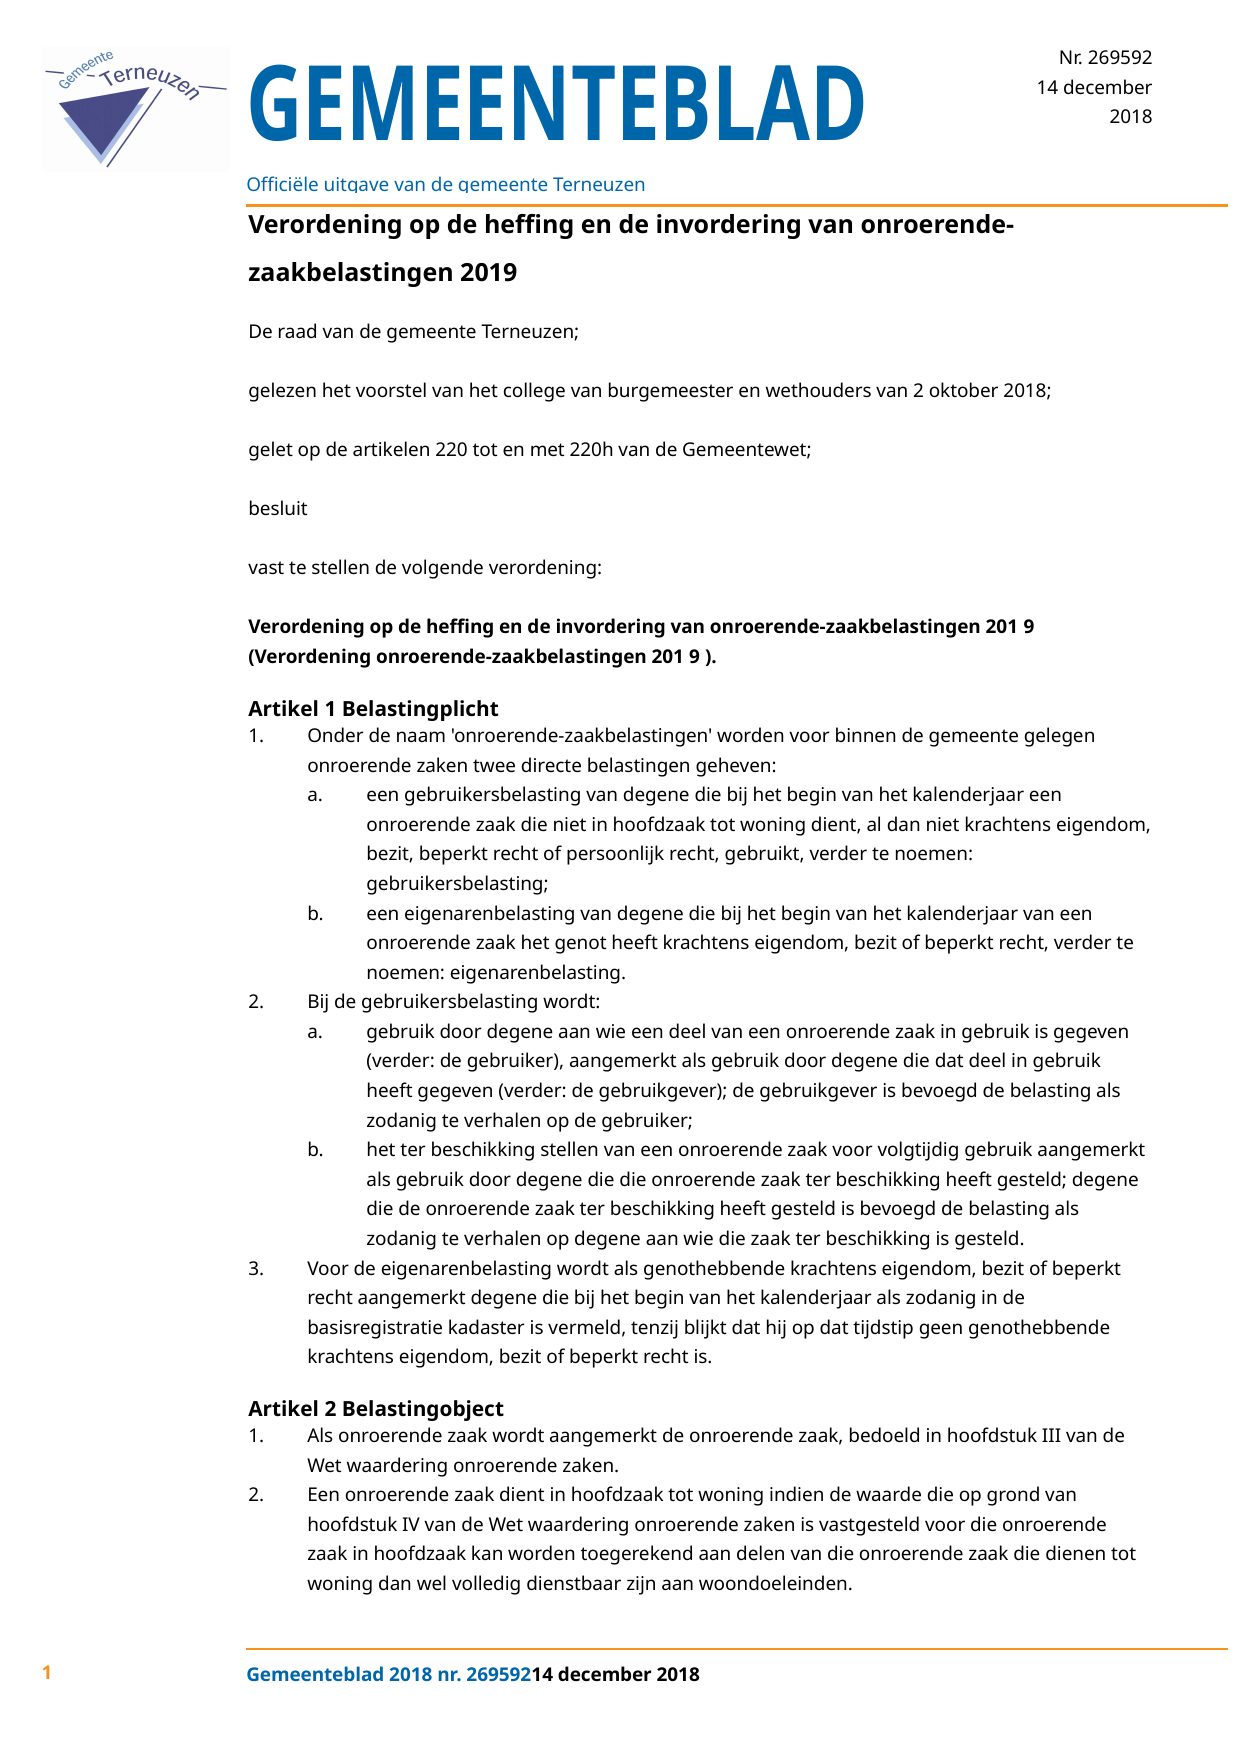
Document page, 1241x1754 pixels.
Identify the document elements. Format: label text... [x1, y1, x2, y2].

list Een onroerende zaak dient in hoofdzaak tot woning indien de waarde die op grond van hoofdstuk IV van de Wet waardering onroerende zaken is vastgesteld voor die onroerende zaak in hoofdzaak kan worden toegerekend aan delen van die onroerende zaak die dienen tot woning dan wel volledig dienstbaar zijn aan woondoeleinden. [248, 1481, 1152, 1596]
picture [41, 47, 231, 172]
list het ter beschikking stellen van een onroerende zaak voor volgtijdig gebruik aangemerkt als gebruik door degene die die onroerende zaak ter beschikking heeft gesteld; degene die de onroerende zaak ter beschikking heeft gesteld is bevoegd de belasting als zodanig te verhalen op degene aan wie die zaak ter beschikking is gesteld. [307, 1136, 1152, 1251]
text besluit [248, 495, 1152, 521]
text Artikel 1 Belastingplicht [248, 694, 1152, 722]
list Voor de eigenarenbelasting wordt als genothebbende krachtens eigendom, bezit of beperkt recht aangemerkt degene die bij het begin van het kalenderjaar als zodanig in de basisregistratie kadaster is vermeld, tenzij blijkt dat hij op dat tijdstip geen genothebbende krachtens eigendom, bezit of beperkt recht is. [248, 1255, 1152, 1369]
list Bij de gebruikersbelasting wordt: [248, 988, 1152, 1014]
list een gebruikersbelasting van degene die bij het begin van het kalenderjaar een onroerende zaak die niet in hoofdzaak tot woning dient, al dan niet krachtens eigendom, bezit, beperkt recht of persoonlijk recht, gebruikt, verder te noemen: gebruikersbelasting; [307, 781, 1152, 896]
list een eigenarenbelasting van degene die bij het begin van het kalenderjaar van een onroerende zaak het genot heeft krachtens eigendom, bezit of beperkt recht, verder te noemen: eigenarenbelasting. [307, 900, 1152, 984]
text Verordening op de heffing en de invordering van onroerende-zaakbelastingen 201 9 (Verordening onroerende-zaakbelastingen 201 9 ). [248, 614, 1152, 669]
text gelezen het voorstel van het college van burgemeester en wethouders van 2 oktober 2018; [248, 377, 1152, 403]
text vast te stellen de volgende verordening: [248, 554, 1152, 580]
text Artikel 2 Belastingobject [248, 1394, 1152, 1422]
text De raad van de gemeente Terneuzen; [248, 318, 1152, 344]
text gelet op de artikelen 220 tot en met 220h van de Gemeentewet; [248, 436, 1152, 462]
list Als onroerende zaak wordt aangemerkt de onroerende zaak, bedoeld in hoofdstuk III van de Wet waardering onroerende zaken. [248, 1422, 1152, 1478]
list Onder de naam 'onroerende-zaakbelastingen' worden voor binnen de gemeente gelegen onroerende zaken twee directe belastingen geheven: [248, 722, 1152, 777]
text Verordening op de heffing en de invordering van onroerende-zaakbelastingen 2019 [248, 207, 1152, 288]
list gebruik door degene aan wie een deel van een onroerende zaak in gebruik is gegeven (verder: de gebruiker), aangemerkt als gebruik door degene die dat deel in gebruik heeft gegeven (verder: de gebruikgever); de gebruikgever is bevoegd de belasting als zodanig te verhalen op de gebruiker; [307, 1018, 1152, 1132]
